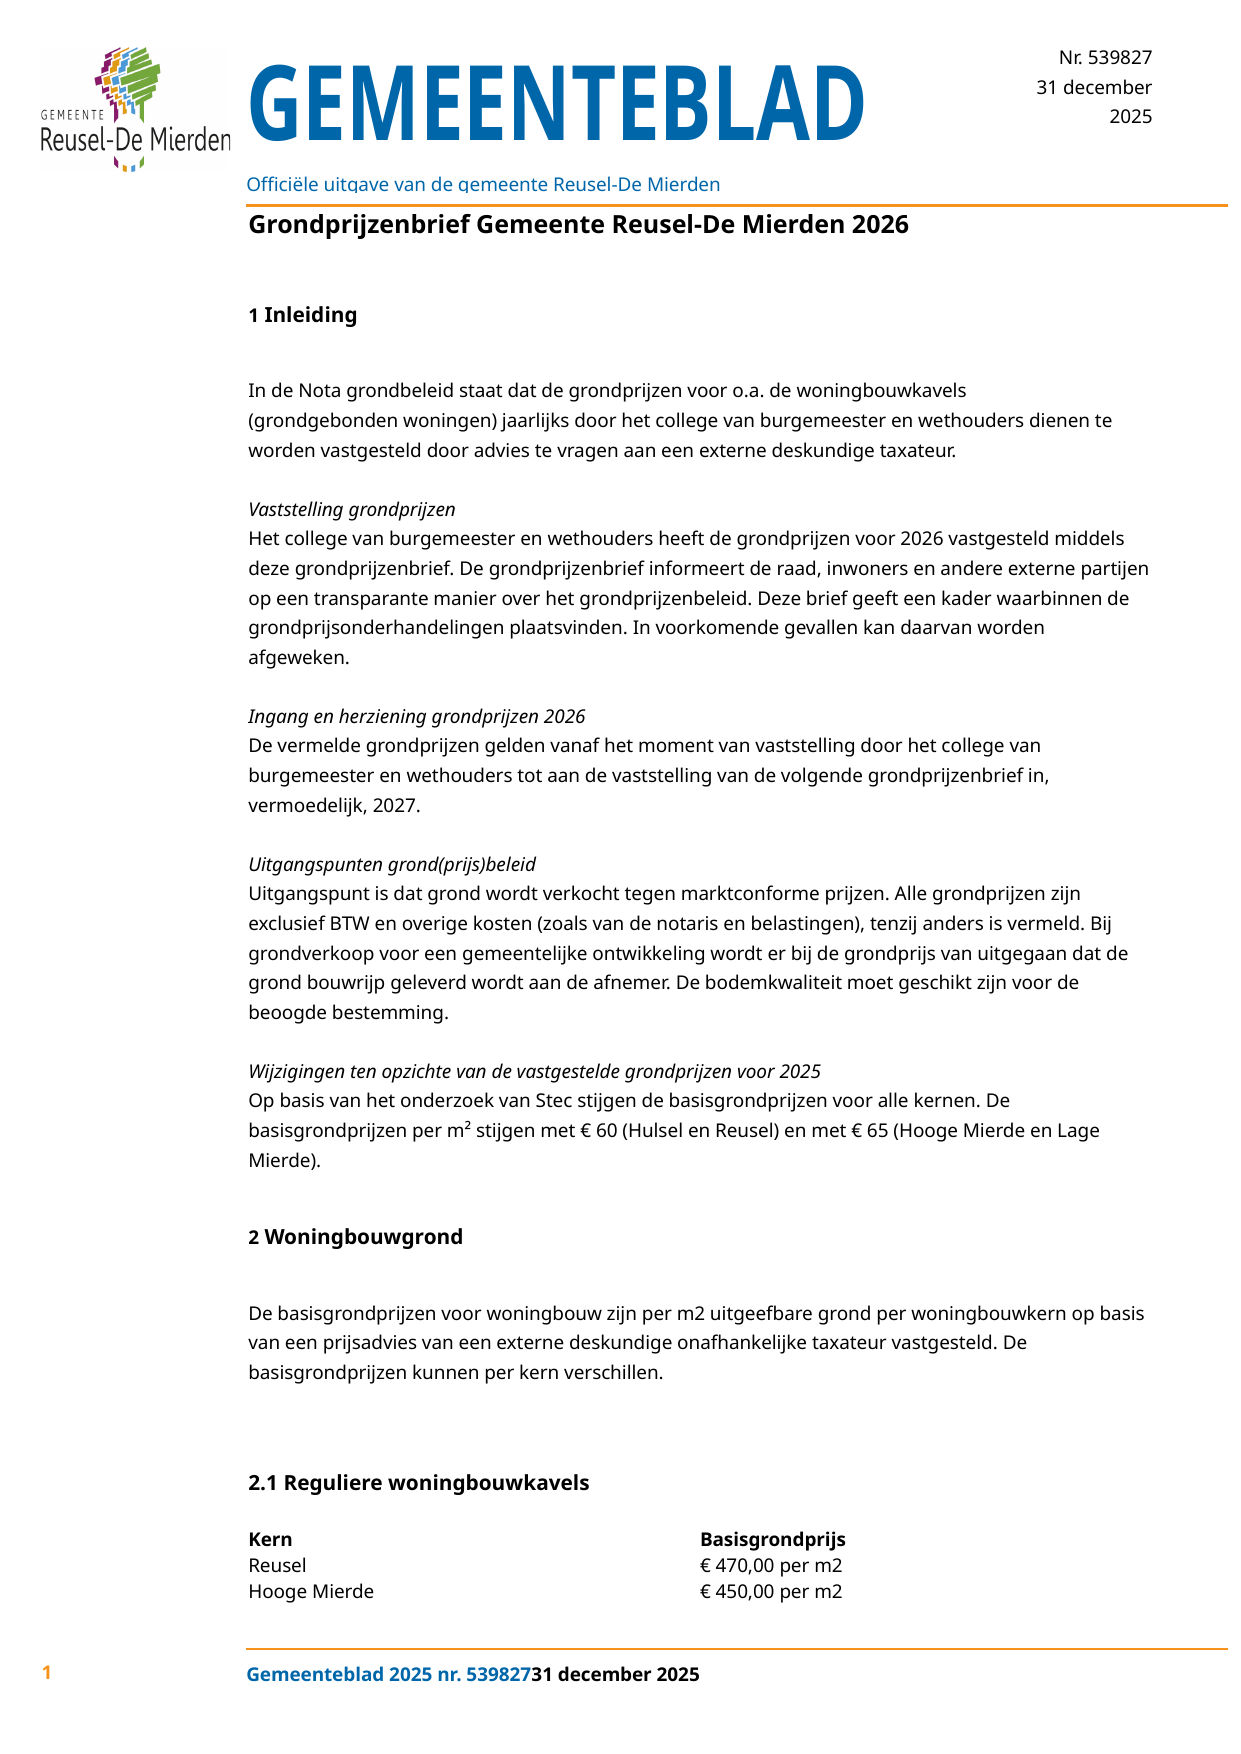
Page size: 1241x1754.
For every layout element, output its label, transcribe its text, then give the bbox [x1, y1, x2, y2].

table_header Basisgrondprijs [700, 1527, 1152, 1552]
text Het college van burgemeester en wethouders heeft de grondprijzen voor 2026 vastgesteld middels deze grondprijzenbrief. De grondprijzenbrief informeert de raad, inwoners en andere externe partijen op een transparante manier over het grondprijzenbeleid. Deze brief geeft een kader waarbinnen de grondprijsonderhandelingen plaatsvinden. In voorkomende gevallen kan daarvan worden afgeweken. [248, 526, 1152, 669]
text 1 Inleiding [248, 300, 1152, 328]
text Grondprijzenbrief Gemeente Reusel-De Mierden 2026 [248, 207, 1152, 241]
text Uitgangspunten grond(prijs)beleid [248, 851, 1152, 877]
text In de Nota grondbeleid staat dat de grondprijzen voor o.a. de woningbouwkavels [248, 378, 1152, 403]
text 2.1 Reguliere woningbouwkavels [248, 1468, 1152, 1497]
text Uitgangspunt is dat grond wordt verkocht tegen marktconforme prijzen. Alle grondprijzen zijn exclusief BTW en overige kosten (zoals van de notaris en belastingen), tenzij anders is vermeld. Bij grondverkoop voor een gemeentelijke ontwikkeling wordt er bij de grondprijs van uitgegaan dat de grond bouwrijp geleverd wordt aan de afnemer. De bodemkwaliteit moet geschikt zijn voor de beoogde bestemming. [248, 881, 1152, 1024]
table_cell Reusel [248, 1552, 700, 1578]
text Op basis van het onderzoek van Stec stijgen de basisgrondprijzen voor alle kernen. De basisgrondprijzen per m² stijgen met € 60 (Hulsel en Reusel) en met € 65 (Hooge Mierde en Lage Mierde). [248, 1088, 1152, 1172]
text 2 Woningbouwgrond [248, 1222, 1152, 1250]
text Ingang en herziening grondprijzen 2026 [248, 703, 1152, 729]
picture [41, 47, 231, 172]
table_cell Hooge Mierde [248, 1578, 700, 1604]
text (grondgebonden woningen) jaarlijks door het college van burgemeester en wethouders dienen te worden vastgesteld door advies te vragen aan een externe deskundige taxateur. [248, 407, 1152, 462]
text Vaststelling grondprijzen [248, 496, 1152, 522]
text De vermelde grondprijzen gelden vanaf het moment van vaststelling door het college van burgemeester en wethouders tot aan de vaststelling van de volgende grondprijzenbrief in, vermoedelijk, 2027. [248, 733, 1152, 817]
text Wijzigingen ten opzichte van de vastgestelde grondprijzen voor 2025 [248, 1058, 1152, 1084]
table_cell € 470,00 per m2 [700, 1552, 1152, 1578]
table_cell € 450,00 per m2 [700, 1578, 1152, 1604]
table_header Kern [248, 1527, 700, 1552]
text De basisgrondprijzen voor woningbouw zijn per m2 uitgeefbare grond per woningbouwkern op basis van een prijsadvies van een externe deskundige onafhankelijke taxateur vastgesteld. De basisgrondprijzen kunnen per kern verschillen. [248, 1300, 1152, 1384]
